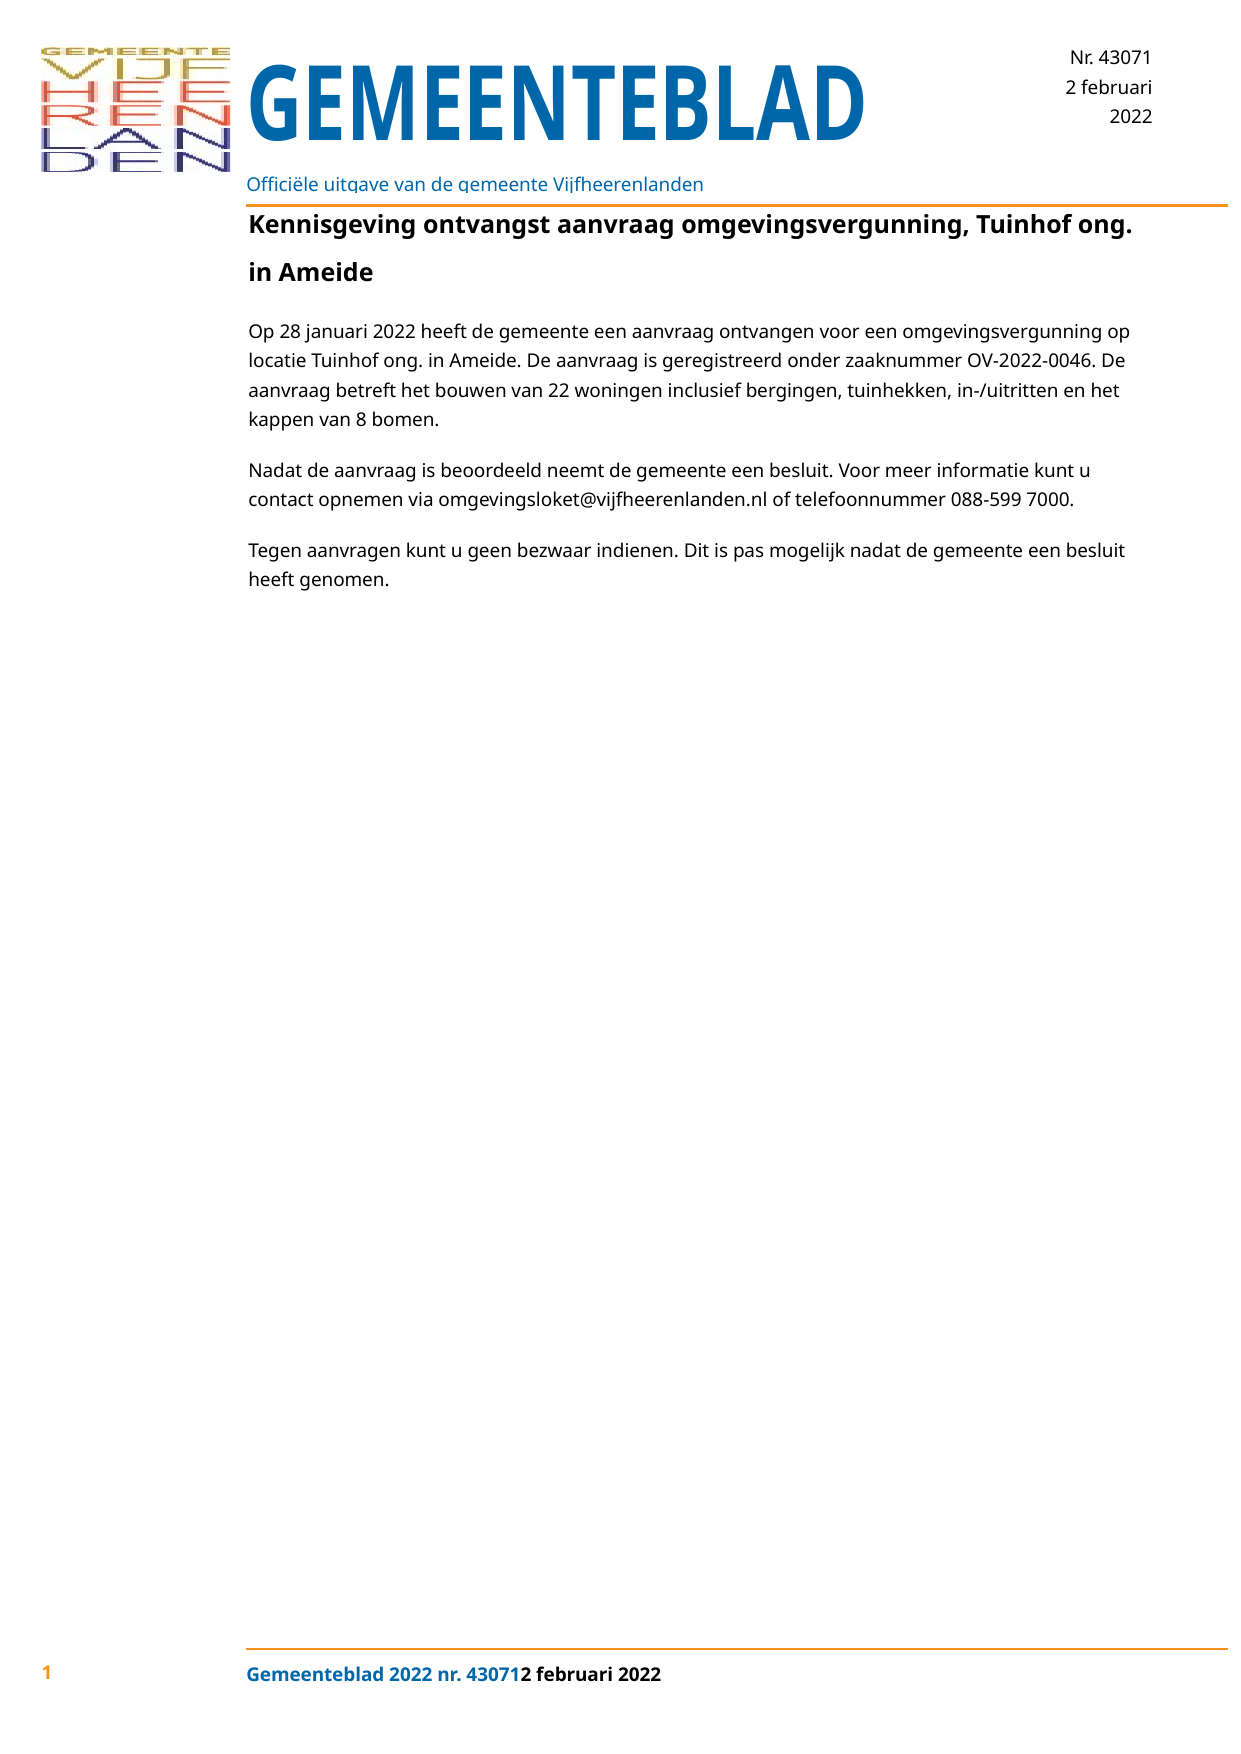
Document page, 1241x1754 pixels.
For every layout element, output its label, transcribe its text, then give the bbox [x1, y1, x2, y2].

text Op 28 januari 2022 heeft de gemeente een aanvraag ontvangen voor een omgevingsvergunning op locatie Tuinhof ong. in Ameide. De aanvraag is geregistreerd onder zaaknummer OV-2022-0046. De aanvraag betreft het bouwen van 22 woningen inclusief bergingen, tuinhekken, in-/uitritten en het kappen van 8 bomen. [248, 318, 1152, 432]
text Nadat de aanvraag is beoordeeld neemt de gemeente een besluit. Voor meer informatie kunt u contact opnemen via omgevingsloket@vijfheerenlanden.nl of telefoonnummer 088-599 7000. [248, 457, 1152, 512]
text Tegen aanvragen kunt u geen bezwaar indienen. Dit is pas mogelijk nadat de gemeente een besluit heeft genomen. [248, 537, 1152, 592]
text Kennisgeving ontvangst aanvraag omgevingsvergunning, Tuinhof ong. in Ameide [248, 207, 1152, 288]
picture [41, 47, 231, 172]
